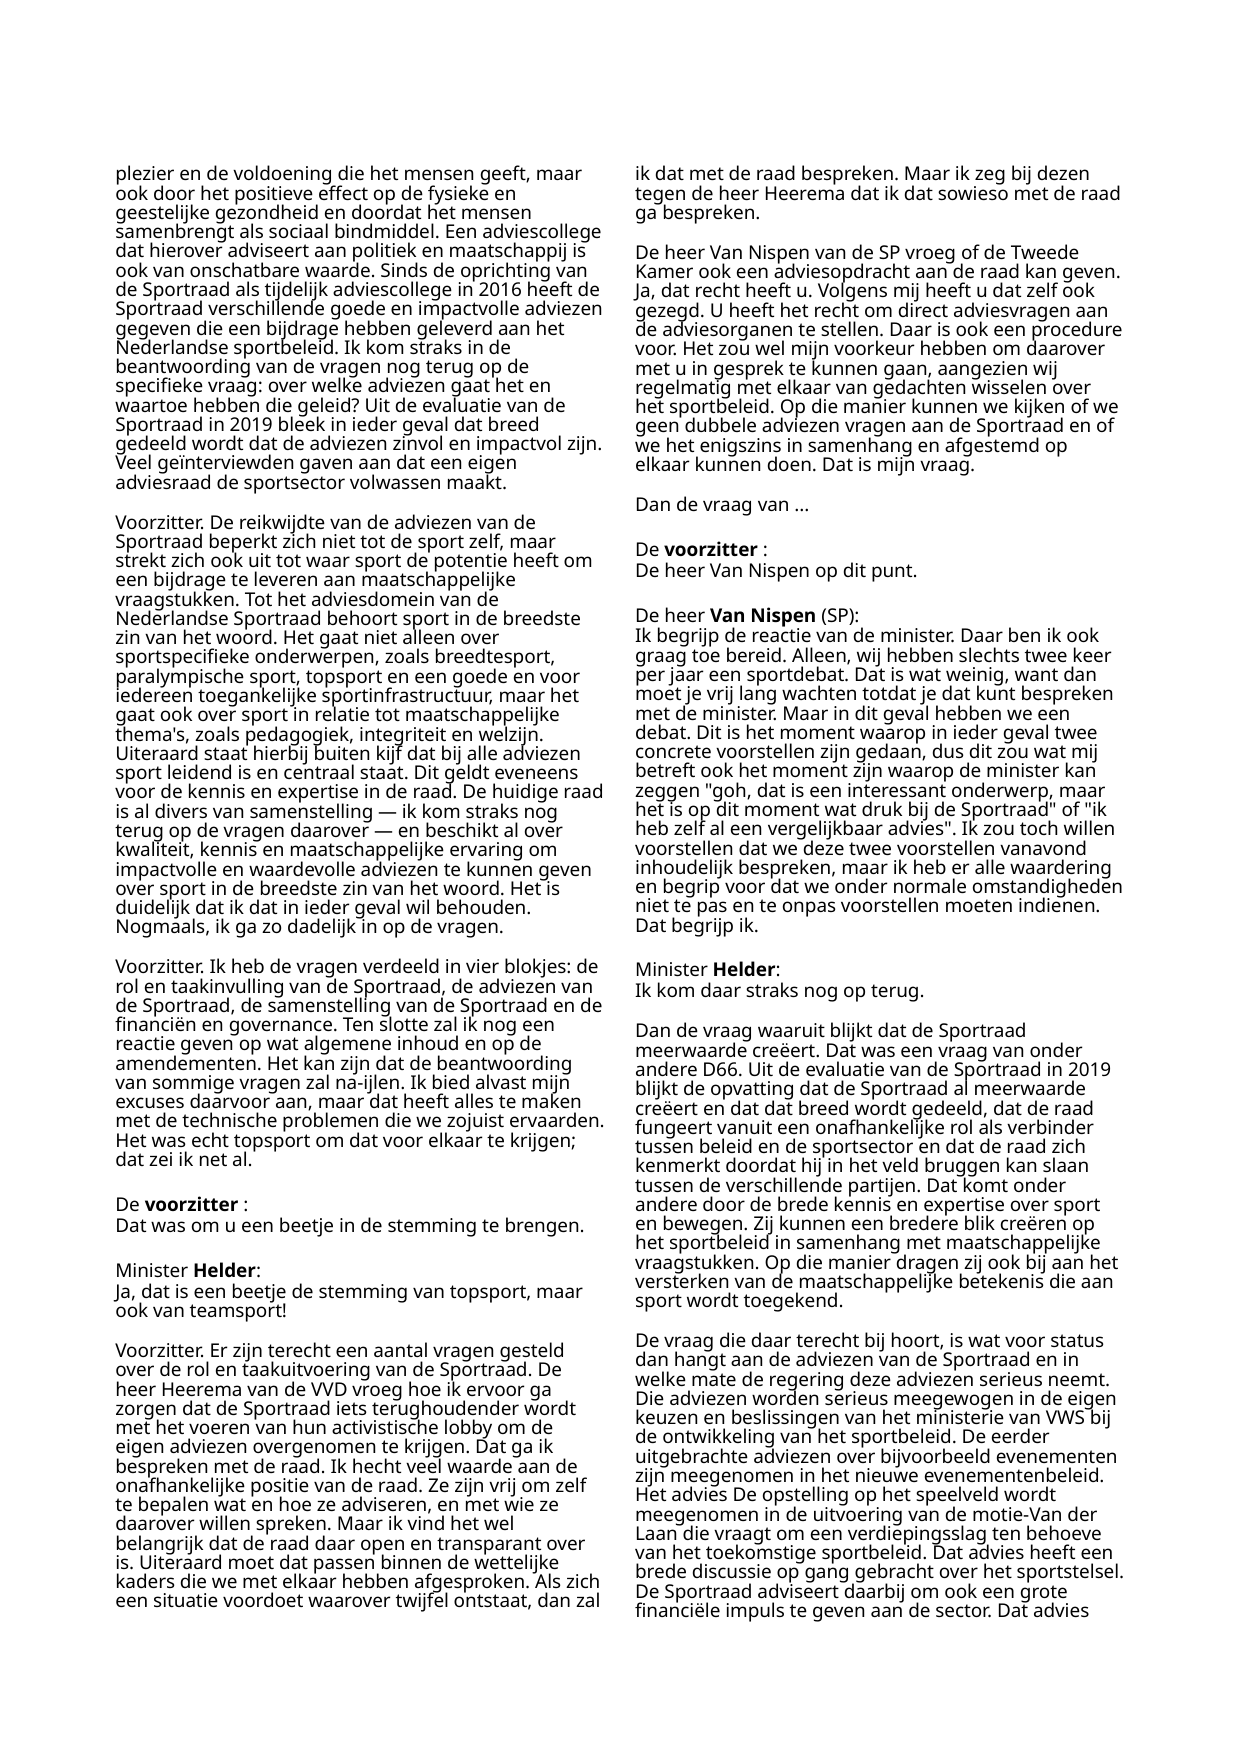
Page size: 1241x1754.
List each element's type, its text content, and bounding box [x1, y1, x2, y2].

text Dat was om u een beetje in de stemming te brengen. [115, 1217, 605, 1236]
text De heer Van Nispen op dit punt. [635, 562, 1125, 581]
text Voorzitter. Ik heb de vragen verdeeld in vier blokjes: de rol en taakinvulling van de Sportraad, de adviezen van de Sportraad, de samenstelling van de Sportraad en de financiën en governance. Ten slotte zal ik nog een reactie geven op wat algemene inhoud en op de amendementen. Het kan zijn dat de beantwoording van sommige vragen zal na-ijlen. Ik bied alvast mijn excuses daarvoor aan, maar dat heeft alles te maken met de technische problemen die we zojuist ervaarden. Het was echt topsport om dat voor elkaar te krijgen; dat zei ik net al. [115, 958, 605, 1170]
text De heer Van Nispen (SP): [635, 602, 1125, 627]
text De heer Van Nispen van de SP vroeg of de Tweede Kamer ook een adviesopdracht aan de raad kan geven. Ja, dat recht heeft u. Volgens mij heeft u dat zelf ook gezegd. U heeft het recht om direct adviesvragen aan de adviesorganen te stellen. Daar is ook een procedure voor. Het zou wel mijn voorkeur hebben om daarover met u in gesprek te kunnen gaan, aangezien wij regelmatig met elkaar van gedachten wisselen over het sportbeleid. Op die manier kunnen we kijken of we geen dubbele adviezen vragen aan de Sportraad en of we het enigszins in samenhang en afgestemd op elkaar kunnen doen. Dat is mijn vraag. [635, 244, 1125, 475]
text Ik kom daar straks nog op terug. [635, 982, 1125, 1002]
text Minister Helder: [635, 957, 1125, 982]
text Dan de vraag waaruit blijkt dat de Sportraad meerwaarde creëert. Dat was een vraag van onder andere D66. Uit de evaluatie van de Sportraad in 2019 blijkt de opvatting dat de Sportraad al meerwaarde creëert en dat dat breed wordt gedeeld, dat de raad fungeert vanuit een onafhankelijke rol als verbinder tussen beleid en de sportsector en dat de raad zich kenmerkt doordat hij in het veld bruggen kan slaan tussen de verschillende partijen. Dat komt onder andere door de brede kennis en expertise over sport en bewegen. Zij kunnen een bredere blik creëren op het sportbeleid in samenhang met maatschappelijke vraagstukken. Op die manier dragen zij ook bij aan het versterken van de maatschappelijke betekenis die aan sport wordt toegekend. [635, 1022, 1125, 1311]
text Ik begrijp de reactie van de minister. Daar ben ik ook graag toe bereid. Alleen, wij hebben slechts twee keer per jaar een sportdebat. Dat is wat weinig, want dan moet je vrij lang wachten totdat je dat kunt bespreken met de minister. Maar in dit geval hebben we een debat. Dit is het moment waarop in ieder geval twee concrete voorstellen zijn gedaan, dus dit zou wat mij betreft ook het moment zijn waarop de minister kan zeggen "goh, dat is een interessant onderwerp, maar het is op dit moment wat druk bij de Sportraad" of "ik heb zelf al een vergelijkbaar advies". Ik zou toch willen voorstellen dat we deze twee voorstellen vanavond inhoudelijk bespreken, maar ik heb er alle waardering en begrip voor dat we onder normale omstandigheden niet te pas en te onpas voorstellen moeten indienen. Dat begrijp ik. [635, 627, 1125, 936]
text Dan de vraag van ... [635, 496, 1125, 515]
text De vraag die daar terecht bij hoort, is wat voor status dan hangt aan de adviezen van de Sportraad en in welke mate de regering deze adviezen serieus neemt. Die adviezen worden serieus meegewogen in de eigen keuzen en beslissingen van het ministerie van VWS bij de ontwikkeling van het sportbeleid. De eerder uitgebrachte adviezen over bijvoorbeeld evenementen zijn meegenomen in het nieuwe evenementenbeleid. Het advies De opstelling op het speelveld wordt meegenomen in de uitvoering van de motie-Van der Laan die vraagt om een verdiepingsslag ten behoeve van het toekomstige sportbeleid. Dat advies heeft een brede discussie op gang gebracht over het sportstelsel. De Sportraad adviseert daarbij om ook een grote financiële impuls te geven aan de sector. Dat advies [635, 1332, 1125, 1621]
text Minister Helder: [115, 1257, 605, 1283]
text ik dat met de raad bespreken. Maar ik zeg bij dezen tegen de heer Heerema dat ik dat sowieso met de raad ga bespreken. [635, 165, 1125, 223]
text De voorzitter : [635, 536, 1125, 562]
text Ja, dat is een beetje de stemming van topsport, maar ook van teamsport! [115, 1283, 605, 1321]
text Voorzitter. Er zijn terecht een aantal vragen gesteld over de rol en taakuitvoering van de Sportraad. De heer Heerema van de VVD vroeg hoe ik ervoor ga zorgen dat de Sportraad iets terughoudender wordt met het voeren van hun activistische lobby om de eigen adviezen overgenomen te krijgen. Dat ga ik bespreken met de raad. Ik hecht veel waarde aan de onafhankelijke positie van de raad. Ze zijn vrij om zelf te bepalen wat en hoe ze adviseren, en met wie ze daarover willen spreken. Maar ik vind het wel belangrijk dat de raad daar open en transparant over is. Uiteraard moet dat passen binnen de wettelijke kaders die we met elkaar hebben afgesproken. Als zich een situatie voordoet waarover twijfel ontstaat, dan zal [115, 1342, 605, 1612]
text De voorzitter : [115, 1191, 605, 1217]
text plezier en de voldoening die het mensen geeft, maar ook door het positieve effect op de fysieke en geestelijke gezondheid en doordat het mensen samenbrengt als sociaal bindmiddel. Een adviescollege dat hierover adviseert aan politiek en maatschappij is ook van onschatbare waarde. Sinds de oprichting van de Sportraad als tijdelijk adviescollege in 2016 heeft de Sportraad verschillende goede en impactvolle adviezen gegeven die een bijdrage hebben geleverd aan het Nederlandse sportbeleid. Ik kom straks in de beantwoording van de vragen nog terug op de specifieke vraag: over welke adviezen gaat het en waartoe hebben die geleid? Uit de evaluatie van de Sportraad in 2019 bleek in ieder geval dat breed gedeeld wordt dat de adviezen zinvol en impactvol zijn. Veel geïnterviewden gaven aan dat een eigen adviesraad de sportsector volwassen maakt. [115, 165, 605, 493]
text Voorzitter. De reikwijdte van de adviezen van de Sportraad beperkt zich niet tot de sport zelf, maar strekt zich ook uit tot waar sport de potentie heeft om een bijdrage te leveren aan maatschappelijke vraagstukken. Tot het adviesdomein van de Nederlandse Sportraad behoort sport in de breedste zin van het woord. Het gaat niet alleen over sportspecifieke onderwerpen, zoals breedtesport, paralympische sport, topsport en een goede en voor iedereen toegankelijke sportinfrastructuur, maar het gaat ook over sport in relatie tot maatschappelijke thema's, zoals pedagogiek, integriteit en welzijn. Uiteraard staat hierbij buiten kijf dat bij alle adviezen sport leidend is en centraal staat. Dit geldt eveneens voor de kennis en expertise in de raad. De huidige raad is al divers van samenstelling — ik kom straks nog terug op de vragen daarover — en beschikt al over kwaliteit, kennis en maatschappelijke ervaring om impactvolle en waardevolle adviezen te kunnen geven over sport in de breedste zin van het woord. Het is duidelijk dat ik dat in ieder geval wil behouden. Nogmaals, ik ga zo dadelijk in op de vragen. [115, 514, 605, 938]
